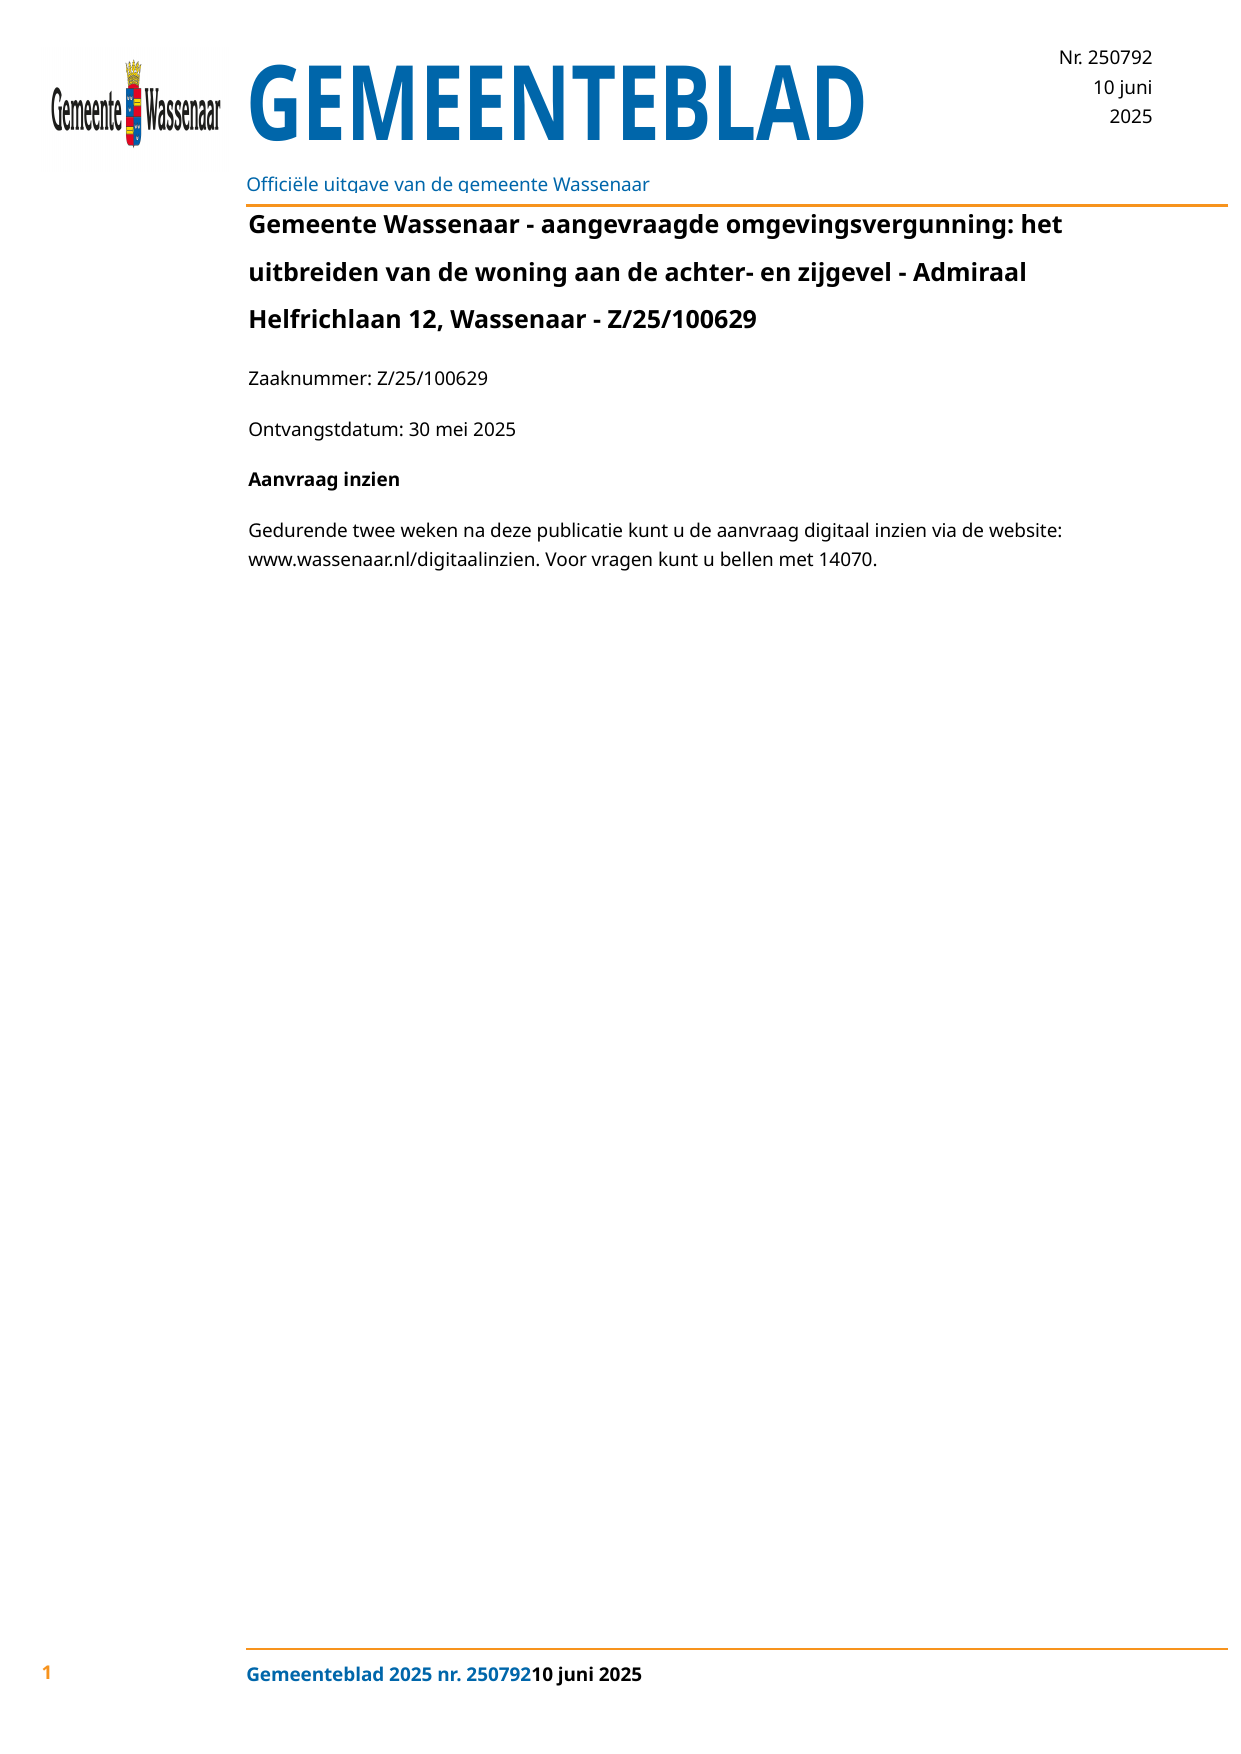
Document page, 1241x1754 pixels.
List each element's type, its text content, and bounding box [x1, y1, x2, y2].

picture [41, 47, 231, 172]
text Zaaknummer: Z/25/100629 [248, 366, 1152, 391]
text Gemeente Wassenaar - aangevraagde omgevingsvergunning: het uitbreiden van de woning aan de achter- en zijgevel - Admiraal Helfrichlaan 12, Wassenaar - Z/25/100629 [248, 207, 1152, 336]
text Aanvraag inzien [248, 466, 1152, 492]
text Gedurende twee weken na deze publicatie kunt u de aanvraag digitaal inzien via de website: www.wassenaar.nl/digitaalinzien. Voor vragen kunt u bellen met 14070. [248, 517, 1152, 572]
text Ontvangstdatum: 30 mei 2025 [248, 416, 1152, 442]
